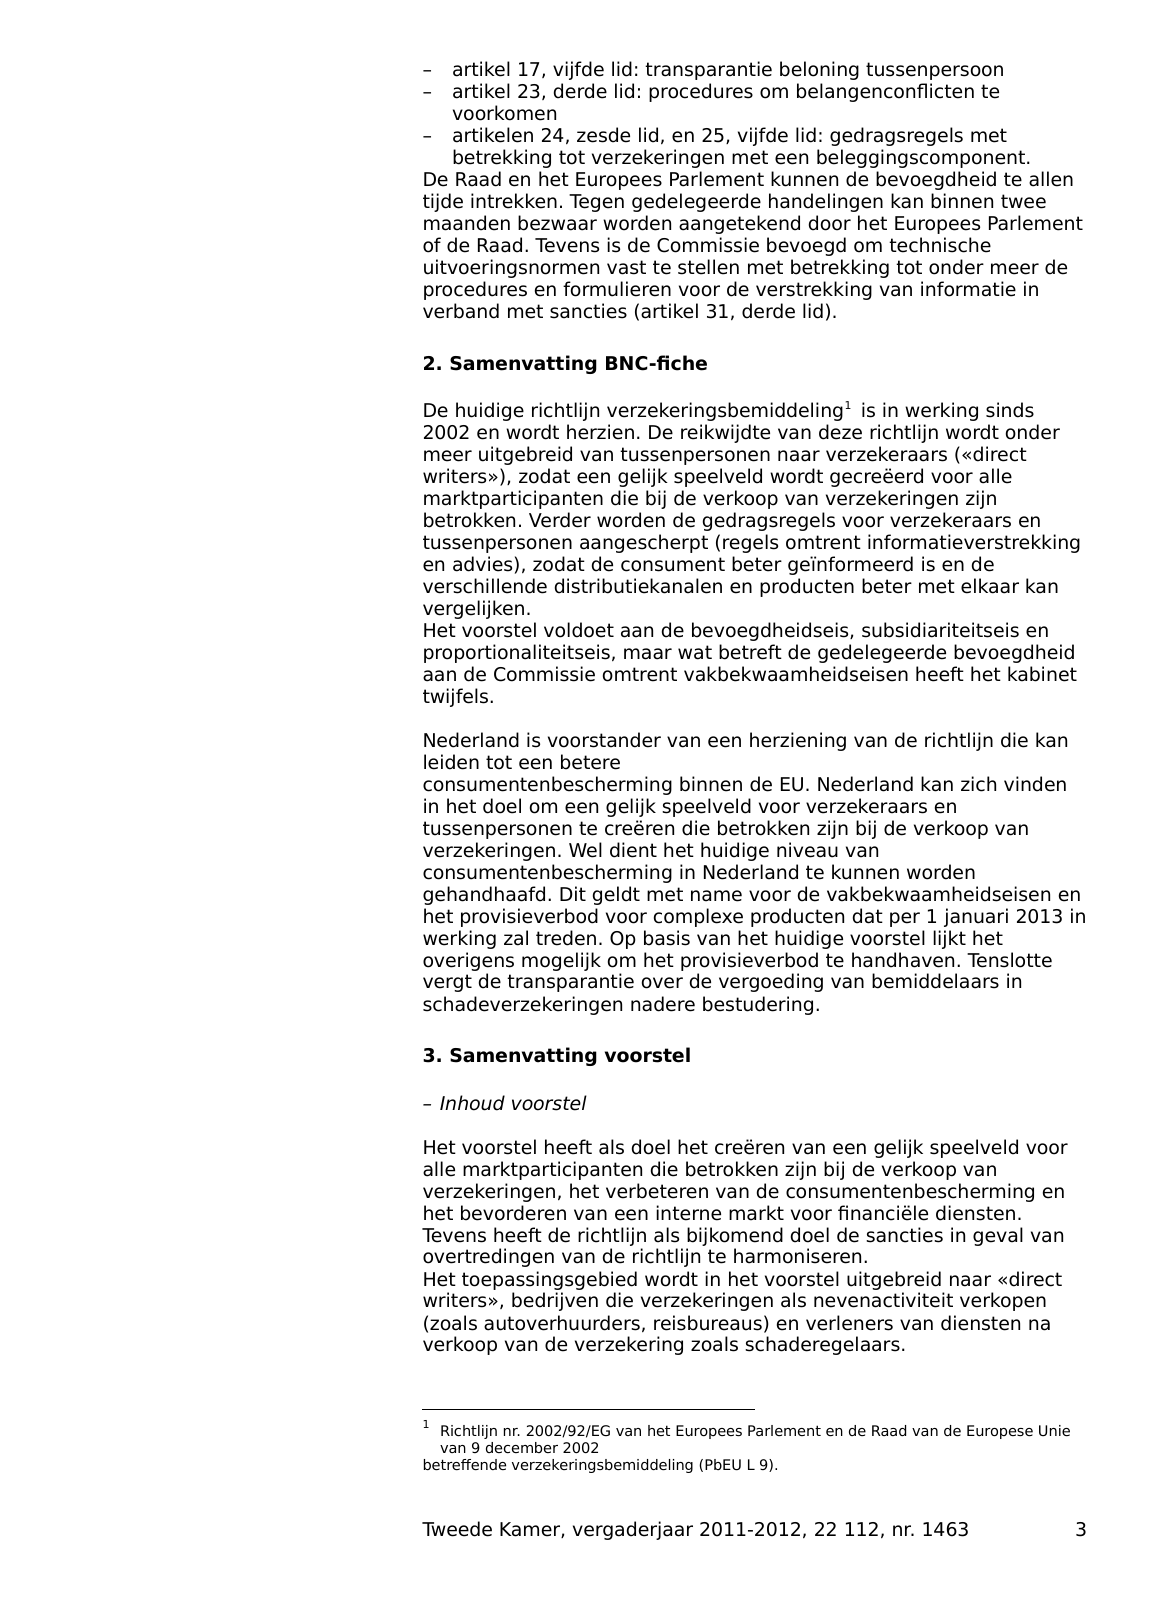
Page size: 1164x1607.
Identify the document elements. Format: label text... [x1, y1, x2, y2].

text Richtlijn nr. 2002/92/EG van het Europees Parlement en de Raad van de Europese Unie van 9 december 2002 [422, 1418, 1087, 1457]
text Het voorstel voldoet aan de bevoegdheidseis, subsidiariteitseis en proportionaliteitseis, maar wat betreft de gedelegeerde bevoegdheid aan de Commissie omtrent vakbekwaamheidseisen heeft het kabinet twijfels. [422, 619, 1087, 707]
text De huidige richtlijn verzekeringsbemiddeling is in werking sinds 2002 en wordt herzien. De reikwijdte van deze richtlijn wordt onder meer uitgebreid van tussenpersonen naar verzekeraars («direct writers»), zodat een gelijk speelveld wordt gecreëerd voor alle marktparticipanten die bij de verkoop van verzekeringen zijn betrokken. Verder worden de gedragsregels voor verzekeraars en tussenpersonen aangescherpt (regels omtrent informatieverstrekking en advies), zodat de consument beter geïnformeerd is en de verschillende distributiekanalen en producten beter met elkaar kan vergelijken. [422, 400, 1087, 619]
text – artikel 17, vijfde lid: transparantie beloning tussenpersoon [422, 59, 1087, 81]
text Het voorstel heeft als doel het creëren van een gelijk speelveld voor alle marktparticipanten die betrokken zijn bij de verkoop van verzekeringen, het verbeteren van de consumentenbescherming en het bevorderen van een interne markt voor financiële diensten. Tevens heeft de richtlijn als bijkomend doel de sancties in geval van overtredingen van de richtlijn te harmoniseren. [422, 1137, 1087, 1268]
subtitle – Inhoud voorstel [422, 1092, 1087, 1114]
text Het toepassingsgebied wordt in het voorstel uitgebreid naar «direct writers», bedrijven die verzekeringen als nevenactiviteit verkopen (zoals autoverhuurders, reisbureaus) en verleners van diensten na verkoop van de verzekering zoals schaderegelaars. [422, 1268, 1087, 1356]
text consumentenbescherming binnen de EU. Nederland kan zich vinden in het doel om een gelijk speelveld voor verzekeraars en tussenpersonen te creëren die betrokken zijn bij de verkoop van verzekeringen. Wel dient het huidige niveau van consumentenbescherming in Nederland te kunnen worden gehandhaafd. Dit geldt met name voor de vakbekwaamheidseisen en het provisieverbod voor complexe producten dat per 1 januari 2013 in werking zal treden. Op basis van het huidige voorstel lijkt het overigens mogelijk om het provisieverbod te handhaven. Tenslotte vergt de transparantie over de vergoeding van bemiddelaars in schadeverzekeringen nadere bestudering. [422, 774, 1087, 1015]
text De Raad en het Europees Parlement kunnen de bevoegdheid te allen tijde intrekken. Tegen gedelegeerde handelingen kan binnen twee maanden bezwaar worden aangetekend door het Europees Parlement of de Raad. Tevens is de Commissie bevoegd om technische uitvoeringsnormen vast te stellen met betrekking tot onder meer de procedures en formulieren voor de verstrekking van informatie in verband met sancties (artikel 31, derde lid). [422, 169, 1087, 323]
text – artikelen 24, zesde lid, en 25, vijfde lid: gedragsregels met betrekking tot verzekeringen met een beleggingscomponent. [422, 125, 1087, 169]
text betreffende verzekeringsbemiddeling (PbEU L 9). [422, 1457, 1087, 1474]
text Nederland is voorstander van een herziening van de richtlijn die kan leiden tot een betere [422, 730, 1087, 774]
text – artikel 23, derde lid: procedures om belangenconflicten te voorkomen [422, 81, 1087, 125]
subtitle 2. Samenvatting BNC-fiche [422, 353, 1087, 375]
subtitle 3. Samenvatting voorstel [422, 1045, 1087, 1067]
